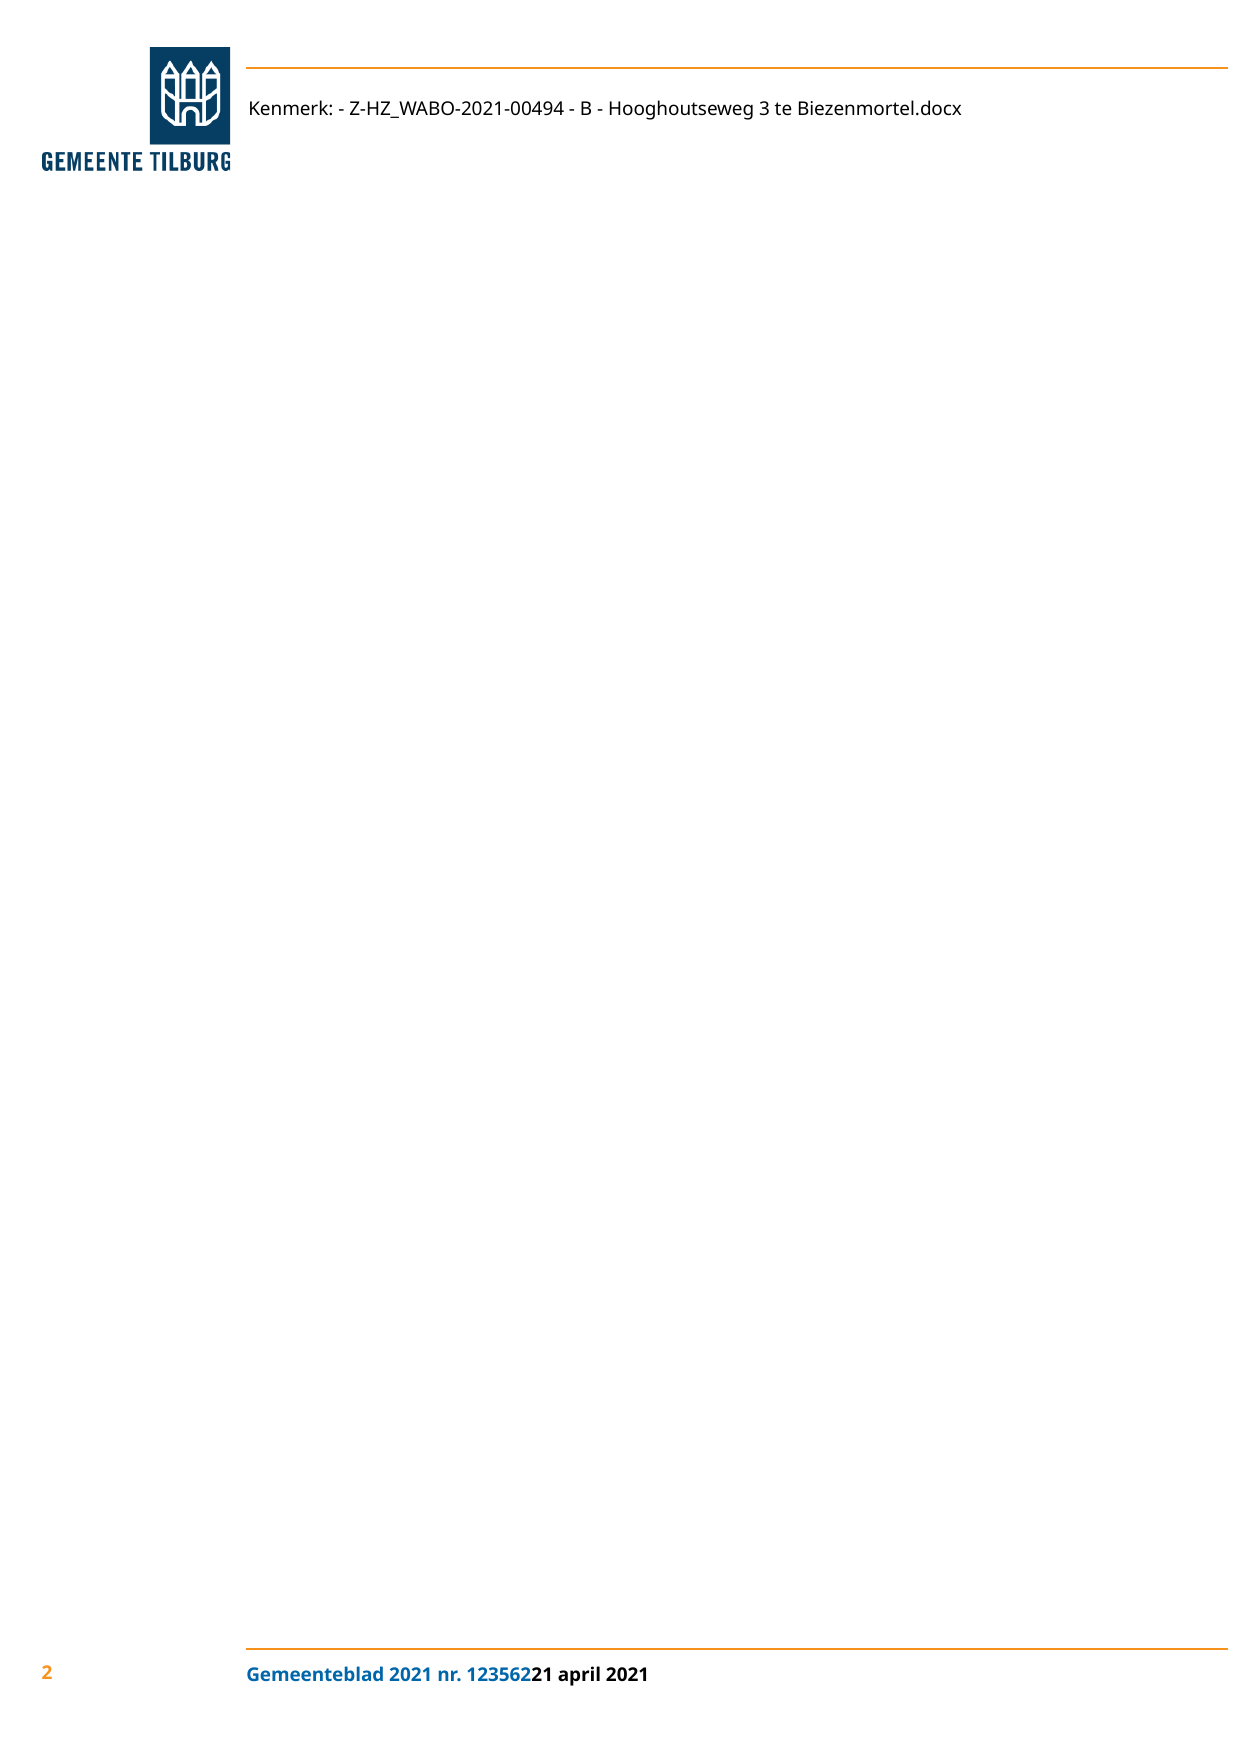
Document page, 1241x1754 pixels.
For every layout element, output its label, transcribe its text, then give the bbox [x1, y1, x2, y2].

picture [41, 47, 231, 172]
text Kenmerk: - Z-HZ_WABO-2021-00494 - B - Hooghoutseweg 3 te Biezenmortel.docx [248, 95, 1152, 121]
